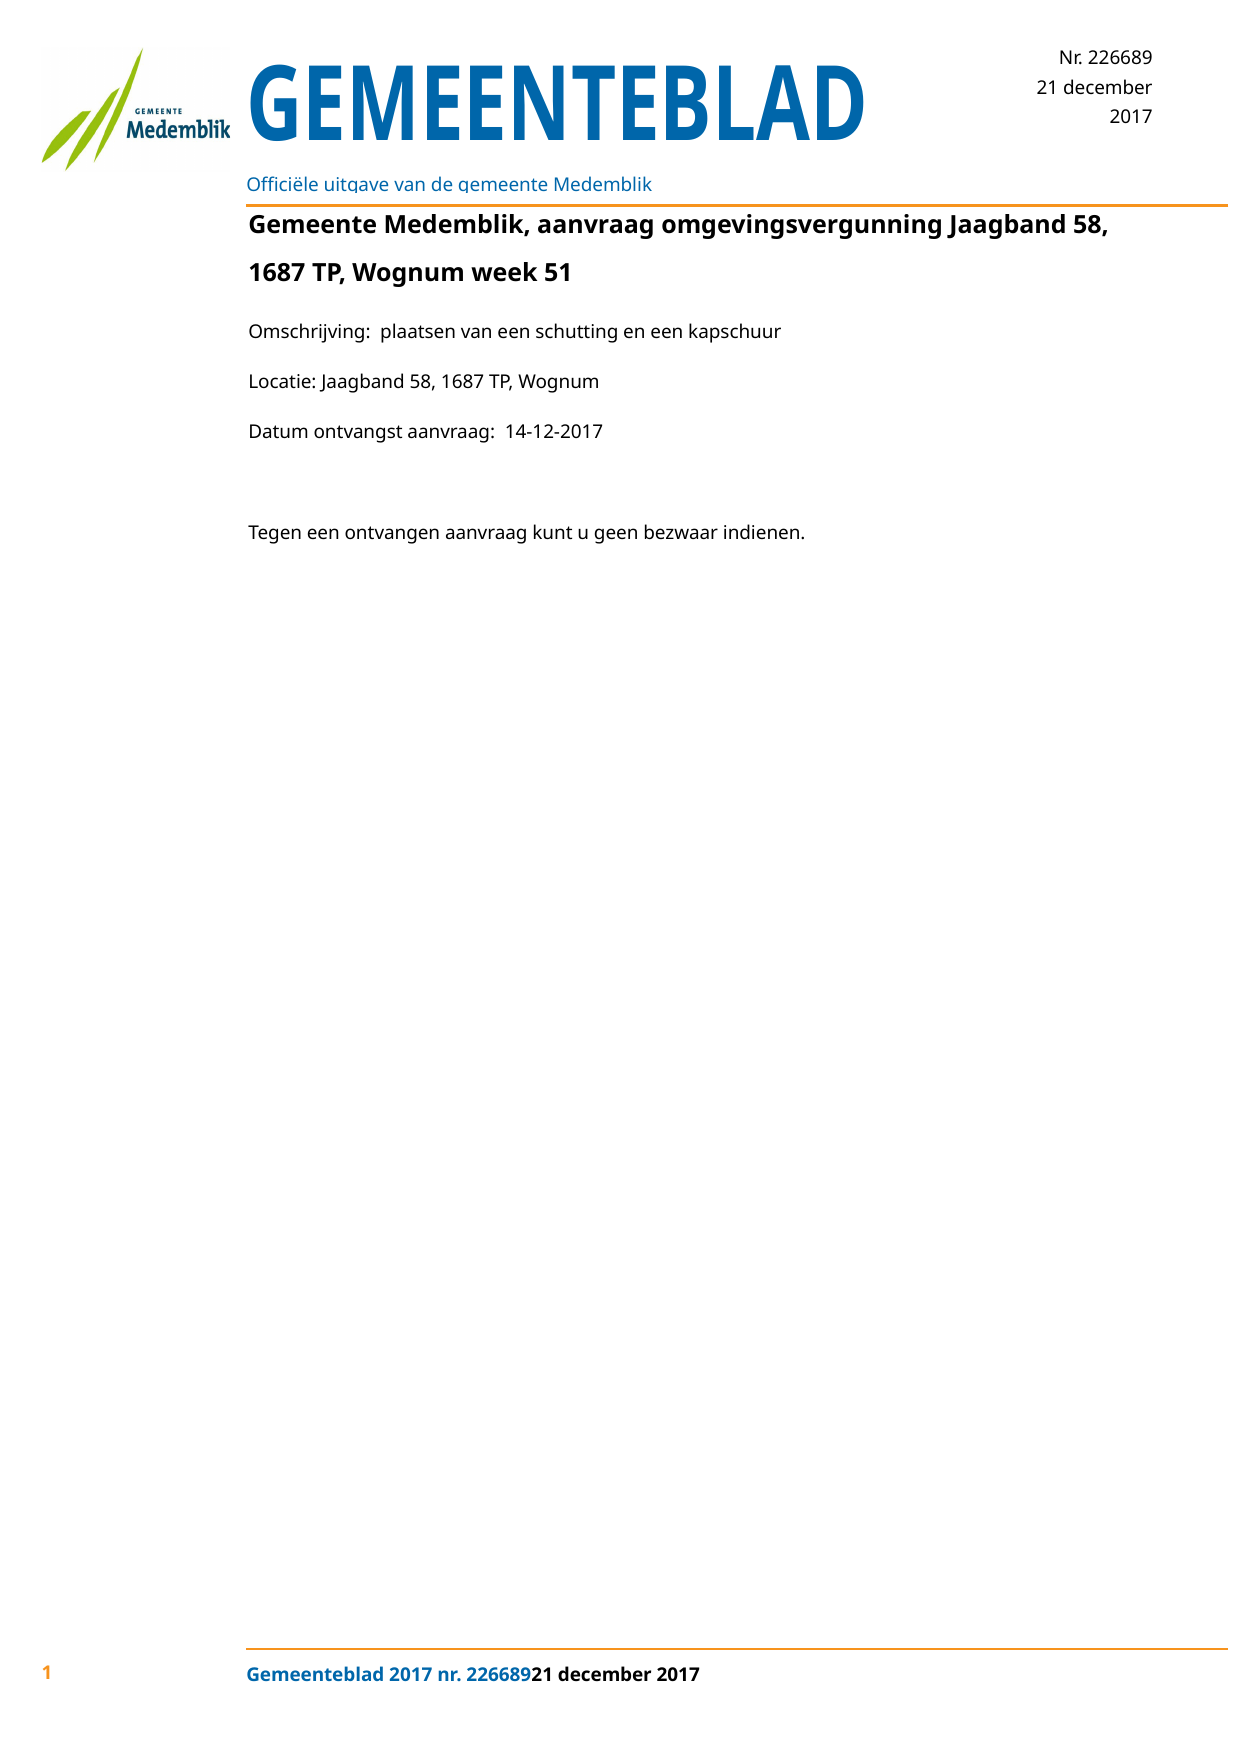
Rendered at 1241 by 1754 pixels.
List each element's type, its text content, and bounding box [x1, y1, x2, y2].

picture [41, 47, 231, 172]
text Omschrijving: plaatsen van een schutting en een kapschuur [248, 318, 1152, 344]
text Gemeente Medemblik, aanvraag omgevingsvergunning Jaagband 58, 1687 TP, Wognum week 51 [248, 207, 1152, 288]
text Tegen een ontvangen aanvraag kunt u geen bezwaar indienen. [248, 519, 1152, 545]
text Datum ontvangst aanvraag: 14-12-2017 [248, 419, 1152, 444]
text Locatie: Jaagband 58, 1687 TP, Wognum [248, 368, 1152, 394]
